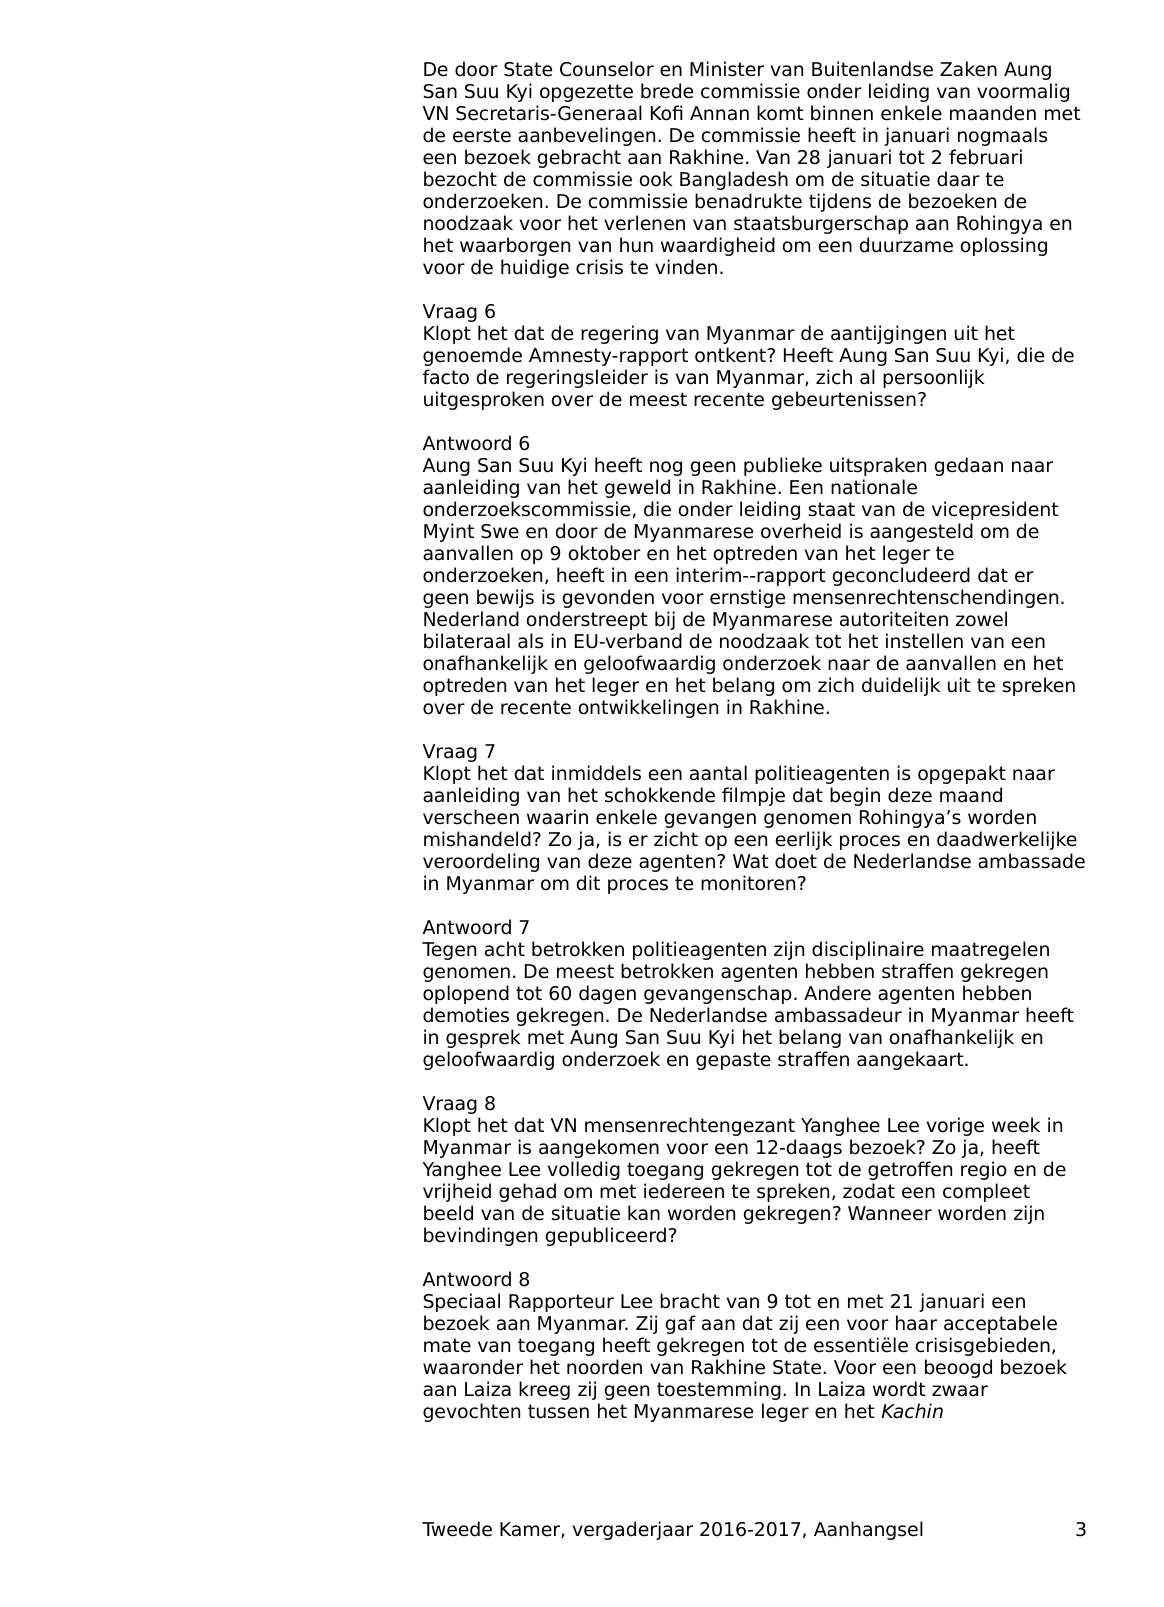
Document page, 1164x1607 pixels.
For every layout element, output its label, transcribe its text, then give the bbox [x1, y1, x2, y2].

text Antwoord 6 [422, 433, 1087, 455]
text Vraag 7 [422, 741, 1087, 763]
text Tegen acht betrokken politieagenten zijn disciplinaire maatregelen genomen. De meest betrokken agenten hebben straffen gekregen oplopend tot 60 dagen gevangenschap. Andere agenten hebben demoties gekregen. De Nederlandse ambassadeur in Myanmar heeft in gesprek met Aung San Suu Kyi het belang van onafhankelijk en geloofwaardig onderzoek en gepaste straffen aangekaart. [422, 939, 1087, 1071]
text Klopt het dat VN mensenrechtengezant Yanghee Lee vorige week in Myanmar is aangekomen voor een 12-daags bezoek? Zo ja, heeft Yanghee Lee volledig toegang gekregen tot de getroffen regio en de vrijheid gehad om met iedereen te spreken, zodat een compleet beeld van de situatie kan worden gekregen? Wanneer worden zijn bevindingen gepubliceerd? [422, 1115, 1087, 1247]
text Vraag 6 [422, 301, 1087, 323]
text De door State Counselor en Minister van Buitenlandse Zaken Aung San Suu Kyi opgezette brede commissie onder leiding van voormalig VN Secretaris-Generaal Kofi Annan komt binnen enkele maanden met de eerste aanbevelingen. De commissie heeft in januari nogmaals een bezoek gebracht aan Rakhine. Van 28 januari tot 2 februari bezocht de commissie ook Bangladesh om de situatie daar te onderzoeken. De commissie benadrukte tijdens de bezoeken de noodzaak voor het verlenen van staatsburgerschap aan Rohingya en het waarborgen van hun waardigheid om een duurzame oplossing voor de huidige crisis te vinden. [422, 59, 1087, 279]
text Antwoord 8 [422, 1269, 1087, 1291]
text Klopt het dat de regering van Myanmar de aantijgingen uit het genoemde Amnesty-rapport ontkent? Heeft Aung San Suu Kyi, die de facto de regeringsleider is van Myanmar, zich al persoonlijk uitgesproken over de meest recente gebeurtenissen? [422, 323, 1087, 411]
text Vraag 8 [422, 1093, 1087, 1115]
text Speciaal Rapporteur Lee bracht van 9 tot en met 21 januari een bezoek aan Myanmar. Zij gaf aan dat zij een voor haar acceptabele mate van toegang heeft gekregen tot de essentiële crisisgebieden, waaronder het noorden van Rakhine State. Voor een beoogd bezoek aan Laiza kreeg zij geen toestemming. In Laiza wordt zwaar gevochten tussen het Myanmarese leger en het Kachin [422, 1291, 1087, 1423]
text Klopt het dat inmiddels een aantal politieagenten is opgepakt naar aanleiding van het schokkende filmpje dat begin deze maand verscheen waarin enkele gevangen genomen Rohingya’s worden mishandeld? Zo ja, is er zicht op een eerlijk proces en daadwerkelijke veroordeling van deze agenten? Wat doet de Nederlandse ambassade in Myanmar om dit proces te monitoren? [422, 763, 1087, 895]
text Aung San Suu Kyi heeft nog geen publieke uitspraken gedaan naar aanleiding van het geweld in Rakhine. Een nationale onderzoekscommissie, die onder leiding staat van de vicepresident Myint Swe en door de Myanmarese overheid is aangesteld om de aanvallen op 9 oktober en het optreden van het leger te onderzoeken, heeft in een interim--rapport geconcludeerd dat er geen bewijs is gevonden voor ernstige mensenrechtenschendingen. Nederland onderstreept bij de Myanmarese autoriteiten zowel bilateraal als in EU-verband de noodzaak tot het instellen van een onafhankelijk en geloofwaardig onderzoek naar de aanvallen en het optreden van het leger en het belang om zich duidelijk uit te spreken over de recente ontwikkelingen in Rakhine. [422, 455, 1087, 719]
text Antwoord 7 [422, 917, 1087, 939]
